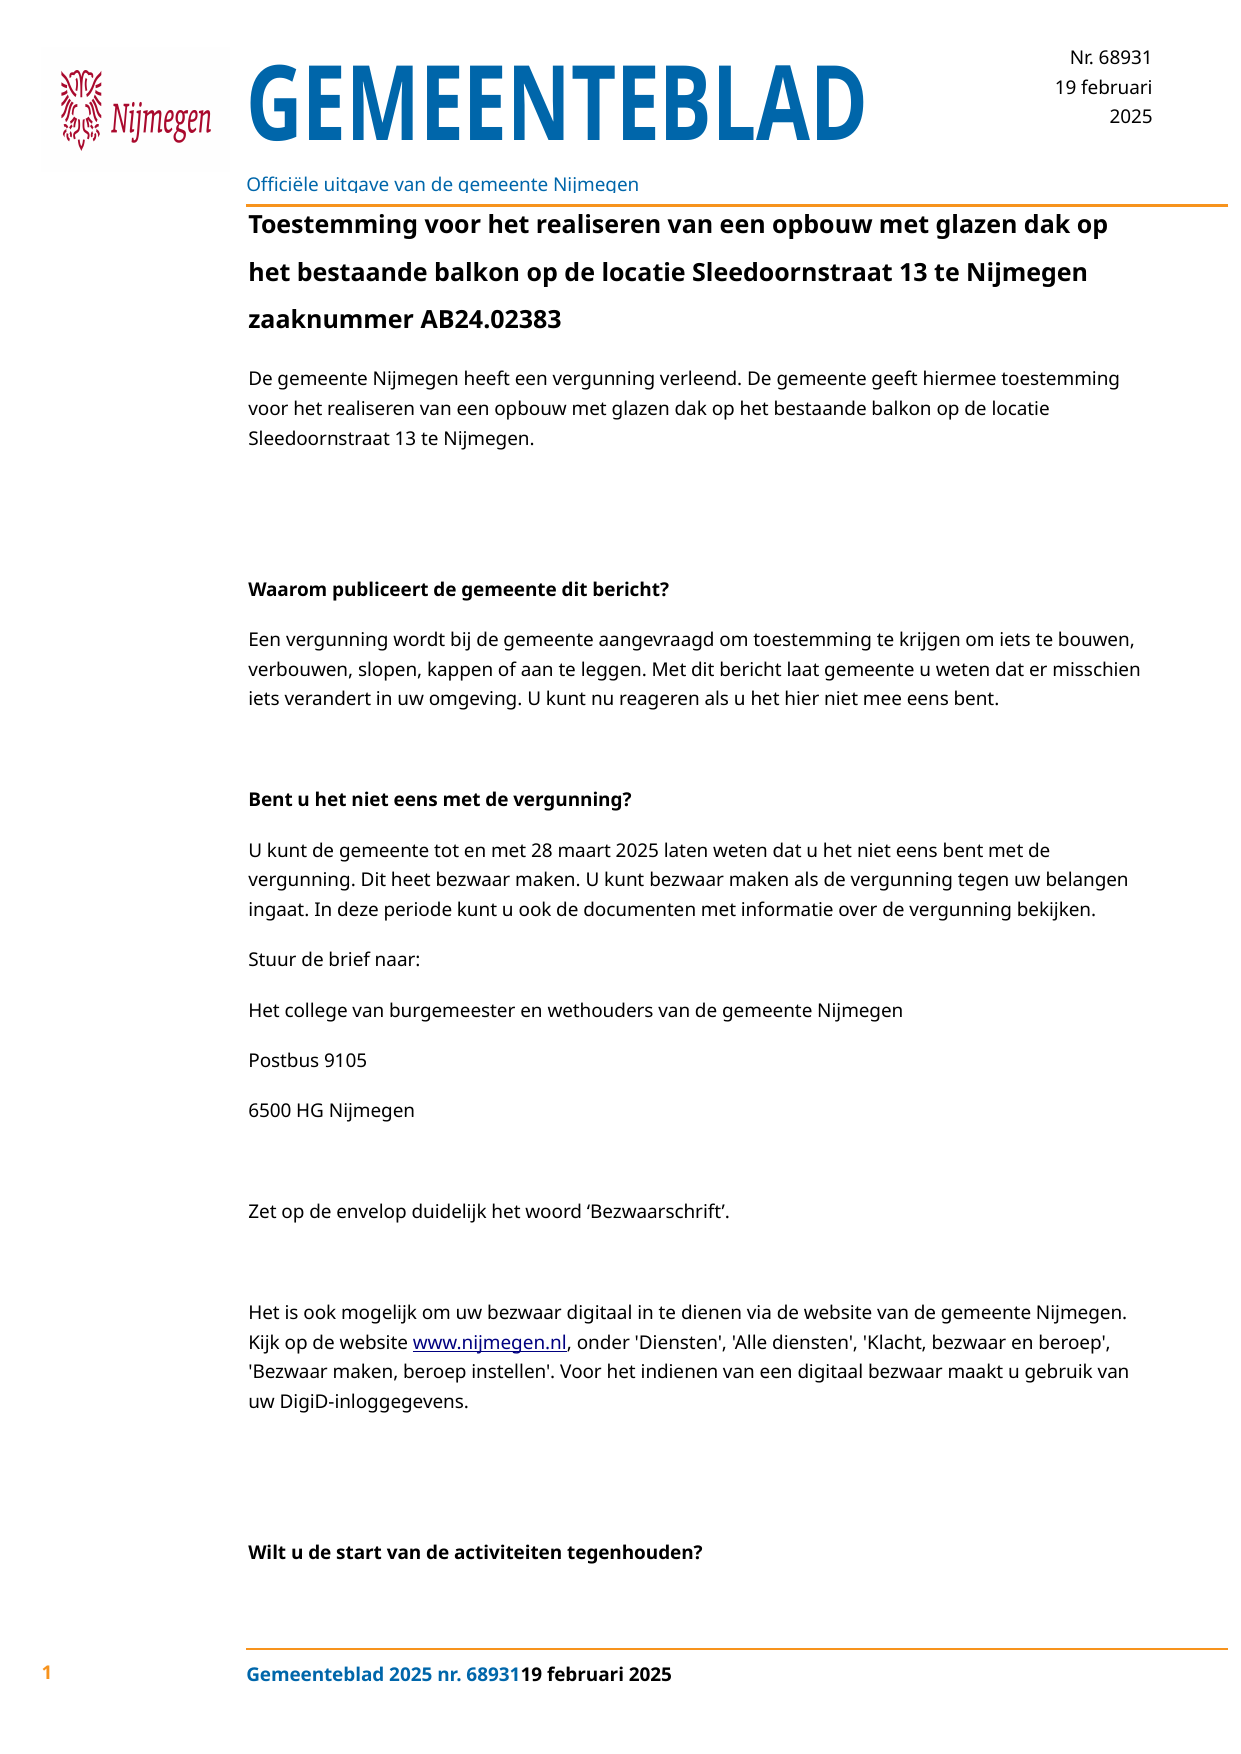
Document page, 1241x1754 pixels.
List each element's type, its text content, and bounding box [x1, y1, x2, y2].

text Het is ook mogelijk om uw bezwaar digitaal in te dienen via de website van de gemeente Nijmegen. Kijk op de website www.nijmegen.nl, onder 'Diensten', 'Alle diensten', 'Klacht, bezwaar en beroep', 'Bezwaar maken, beroep instellen'. Voor het indienen van een digitaal bezwaar maakt u gebruik van uw DigiD-inloggegevens. [248, 1299, 1152, 1414]
text Postbus 9105 [248, 1047, 1152, 1073]
text Een vergunning wordt bij de gemeente aangevraagd om toestemming te krijgen om iets te bouwen, verbouwen, slopen, kappen of aan te leggen. Met dit bericht laat gemeente u weten dat er misschien iets verandert in uw omgeving. U kunt nu reageren als u het hier niet mee eens bent. [248, 626, 1152, 711]
text Waarom publiceert de gemeente dit bericht? [248, 576, 1152, 602]
text 6500 HG Nijmegen [248, 1098, 1152, 1123]
text Toestemming voor het realiseren van een opbouw met glazen dak op het bestaande balkon op de locatie Sleedoornstraat 13 te Nijmegen zaaknummer AB24.02383 [248, 207, 1152, 336]
picture [41, 47, 231, 172]
text De gemeente Nijmegen heeft een vergunning verleend. De gemeente geeft hiermee toestemming voor het realiseren van een opbouw met glazen dak op het bestaande balkon op de locatie Sleedoornstraat 13 te Nijmegen. [248, 366, 1152, 450]
text Bent u het niet eens met de vergunning? [248, 786, 1152, 812]
text Zet op de envelop duidelijk het woord ‘Bezwaarschrift’. [248, 1198, 1152, 1224]
text Wilt u de start van de activiteiten tegenhouden? [248, 1539, 1152, 1565]
text Stuur de brief naar: [248, 946, 1152, 972]
text U kunt de gemeente tot en met 28 maart 2025 laten weten dat u het niet eens bent met de vergunning. Dit heet bezwaar maken. U kunt bezwaar maken als de vergunning tegen uw belangen ingaat. In deze periode kunt u ook de documenten met informatie over de vergunning bekijken. [248, 837, 1152, 922]
text Het college van burgemeester en wethouders van de gemeente Nijmegen [248, 997, 1152, 1022]
